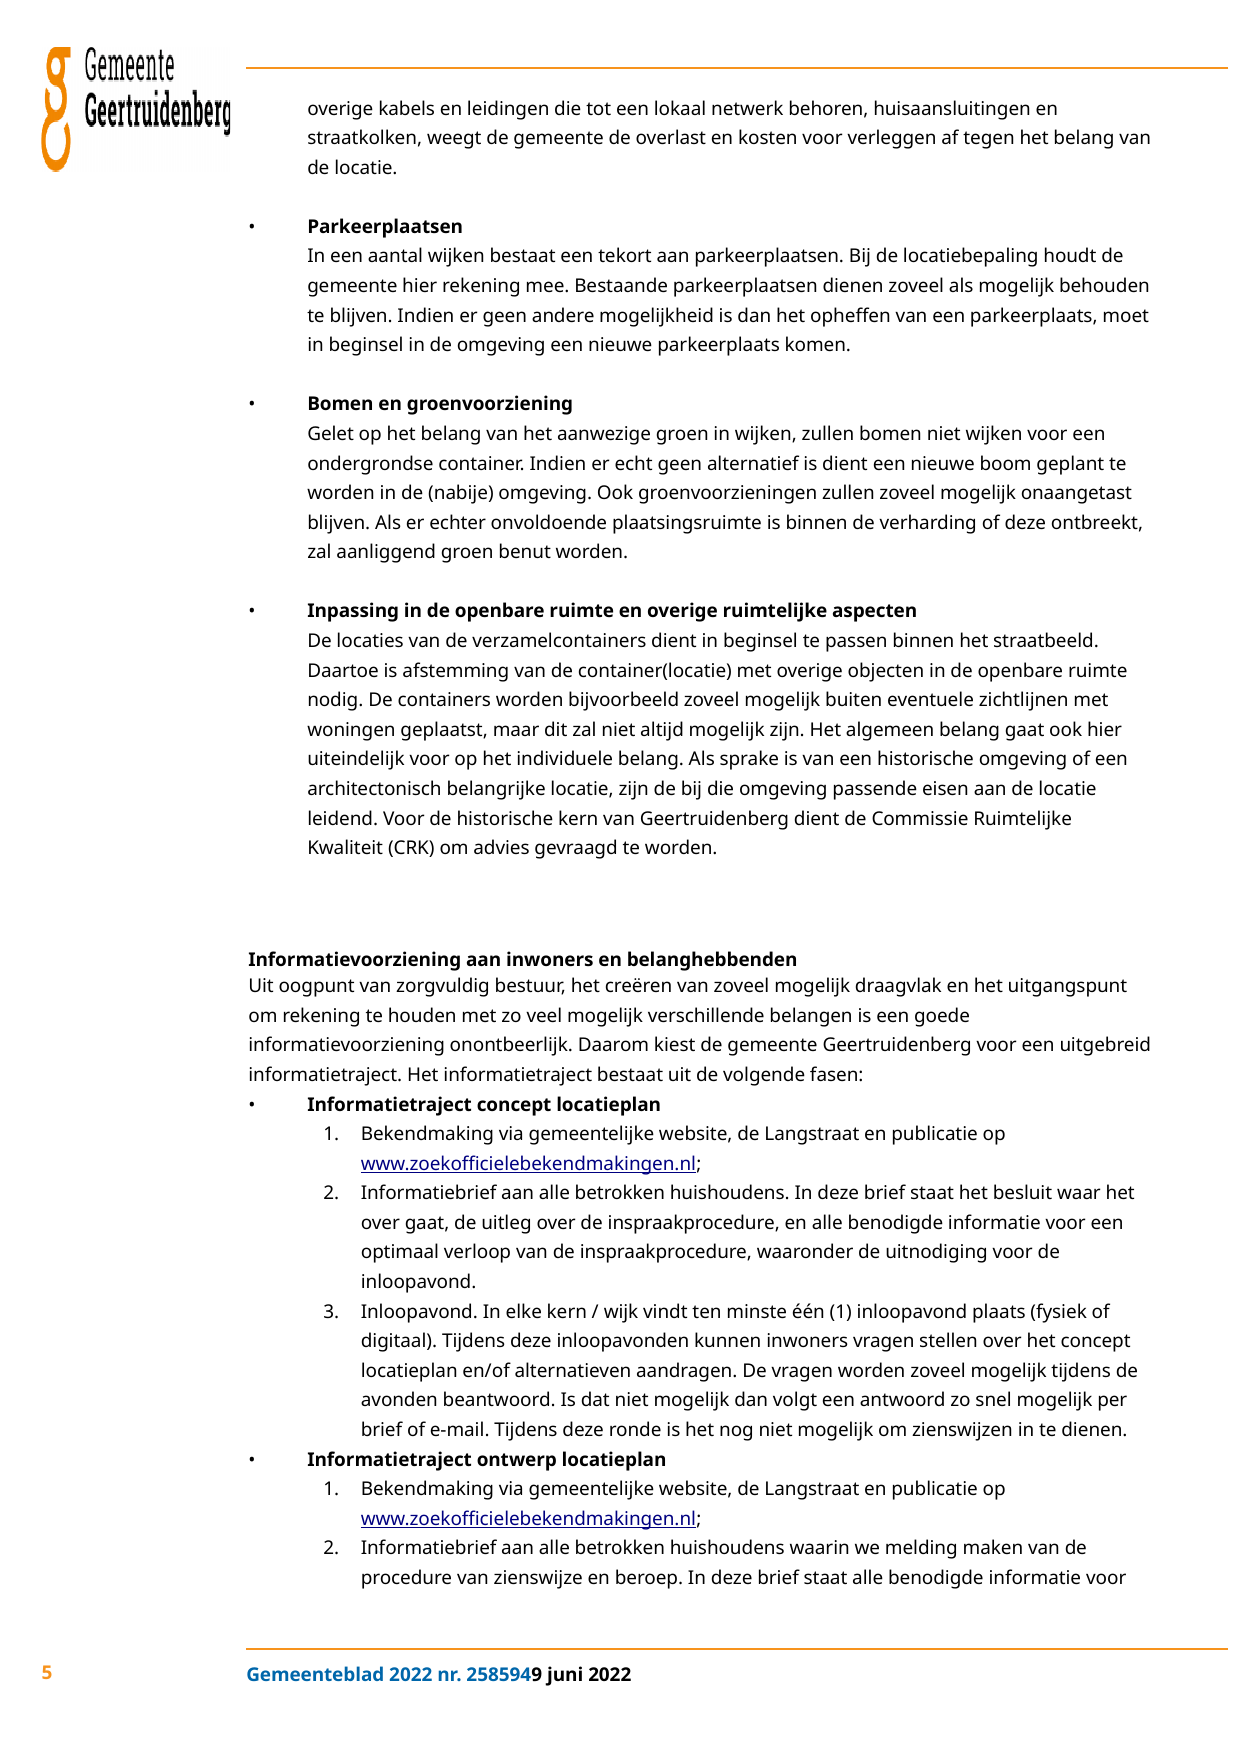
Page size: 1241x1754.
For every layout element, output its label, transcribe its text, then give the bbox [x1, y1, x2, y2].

picture [41, 47, 231, 172]
text Informatievoorziening aan inwoners en belanghebbenden [248, 944, 1152, 972]
list In een aantal wijken bestaat een tekort aan parkeerplaatsen. Bij de locatiebepaling houdt de gemeente hier rekening mee. Bestaande parkeerplaatsen dienen zoveel als mogelijk behouden te blijven. Indien er geen andere mogelijkheid is dan het opheffen van een parkeerplaats, moet in beginsel in de omgeving een nieuwe parkeerplaats komen. [248, 243, 1152, 357]
list overige kabels en leidingen die tot een lokaal netwerk behoren, huisaansluitingen en straatkolken, weegt de gemeente de overlast en kosten voor verleggen af tegen het belang van de locatie. [248, 95, 1152, 180]
list Informatietraject concept locatieplan [248, 1091, 1152, 1116]
list De locaties van de verzamelcontainers dient in beginsel te passen binnen het straatbeeld. Daartoe is afstemming van de container(locatie) met overige objecten in de openbare ruimte nodig. De containers worden bijvoorbeeld zoveel mogelijk buiten eventuele zichtlijnen met woningen geplaatst, maar dit zal niet altijd mogelijk zijn. Het algemeen belang gaat ook hier uiteindelijk voor op het individuele belang. Als sprake is van een historische omgeving of een architectonisch belangrijke locatie, zijn de bij die omgeving passende eisen aan de locatie leidend. Voor de historische kern van Geertruidenberg dient de Commissie Ruimtelijke Kwaliteit (CRK) om advies gevraagd te worden. [248, 627, 1152, 860]
list Parkeerplaatsen [248, 213, 1152, 239]
list Informatiebrief aan alle betrokken huishoudens. In deze brief staat het besluit waar het over gaat, de uitleg over de inspraakprocedure, en alle benodigde informatie voor een optimaal verloop van de inspraakprocedure, waaronder de uitnodiging voor de inloopavond. [323, 1179, 1152, 1294]
list Inloopavond. In elke kern / wijk vindt ten minste één (1) inloopavond plaats (fysiek of digitaal). Tijdens deze inloopavonden kunnen inwoners vragen stellen over het concept locatieplan en/of alternatieven aandragen. De vragen worden zoveel mogelijk tijdens de avonden beantwoord. Is dat niet mogelijk dan volgt een antwoord zo snel mogelijk per brief of e-mail. Tijdens deze ronde is het nog niet mogelijk om zienswijzen in te dienen. [323, 1298, 1152, 1442]
list Informatiebrief aan alle betrokken huishoudens waarin we melding maken van de procedure van zienswijze en beroep. In deze brief staat alle benodigde informatie voor [323, 1534, 1152, 1590]
list Gelet op het belang van het aanwezige groen in wijken, zullen bomen niet wijken voor een ondergrondse container. Indien er echt geen alternatief is dient een nieuwe boom geplant te worden in de (nabije) omgeving. Ook groenvoorzieningen zullen zoveel mogelijk onaangetast blijven. Als er echter onvoldoende plaatsingsruimte is binnen de verharding of deze ontbreekt, zal aanliggend groen benut worden. [248, 420, 1152, 564]
list Bekendmaking via gemeentelijke website, de Langstraat en publicatie op www.zoekofficielebekendmakingen.nl; [323, 1120, 1152, 1176]
list Bekendmaking via gemeentelijke website, de Langstraat en publicatie op www.zoekofficielebekendmakingen.nl; [323, 1475, 1152, 1531]
list Bomen en groenvoorziening [248, 391, 1152, 416]
text Uit oogpunt van zorgvuldig bestuur, het creëren van zoveel mogelijk draagvlak en het uitgangspunt om rekening te houden met zo veel mogelijk verschillende belangen is een goede informatievoorziening onontbeerlijk. Daarom kiest de gemeente Geertruidenberg voor een uitgebreid informatietraject. Het informatietraject bestaat uit de volgende fasen: [248, 972, 1152, 1087]
list Inpassing in de openbare ruimte en overige ruimtelijke aspecten [248, 598, 1152, 623]
list Informatietraject ontwerp locatieplan [248, 1446, 1152, 1471]
